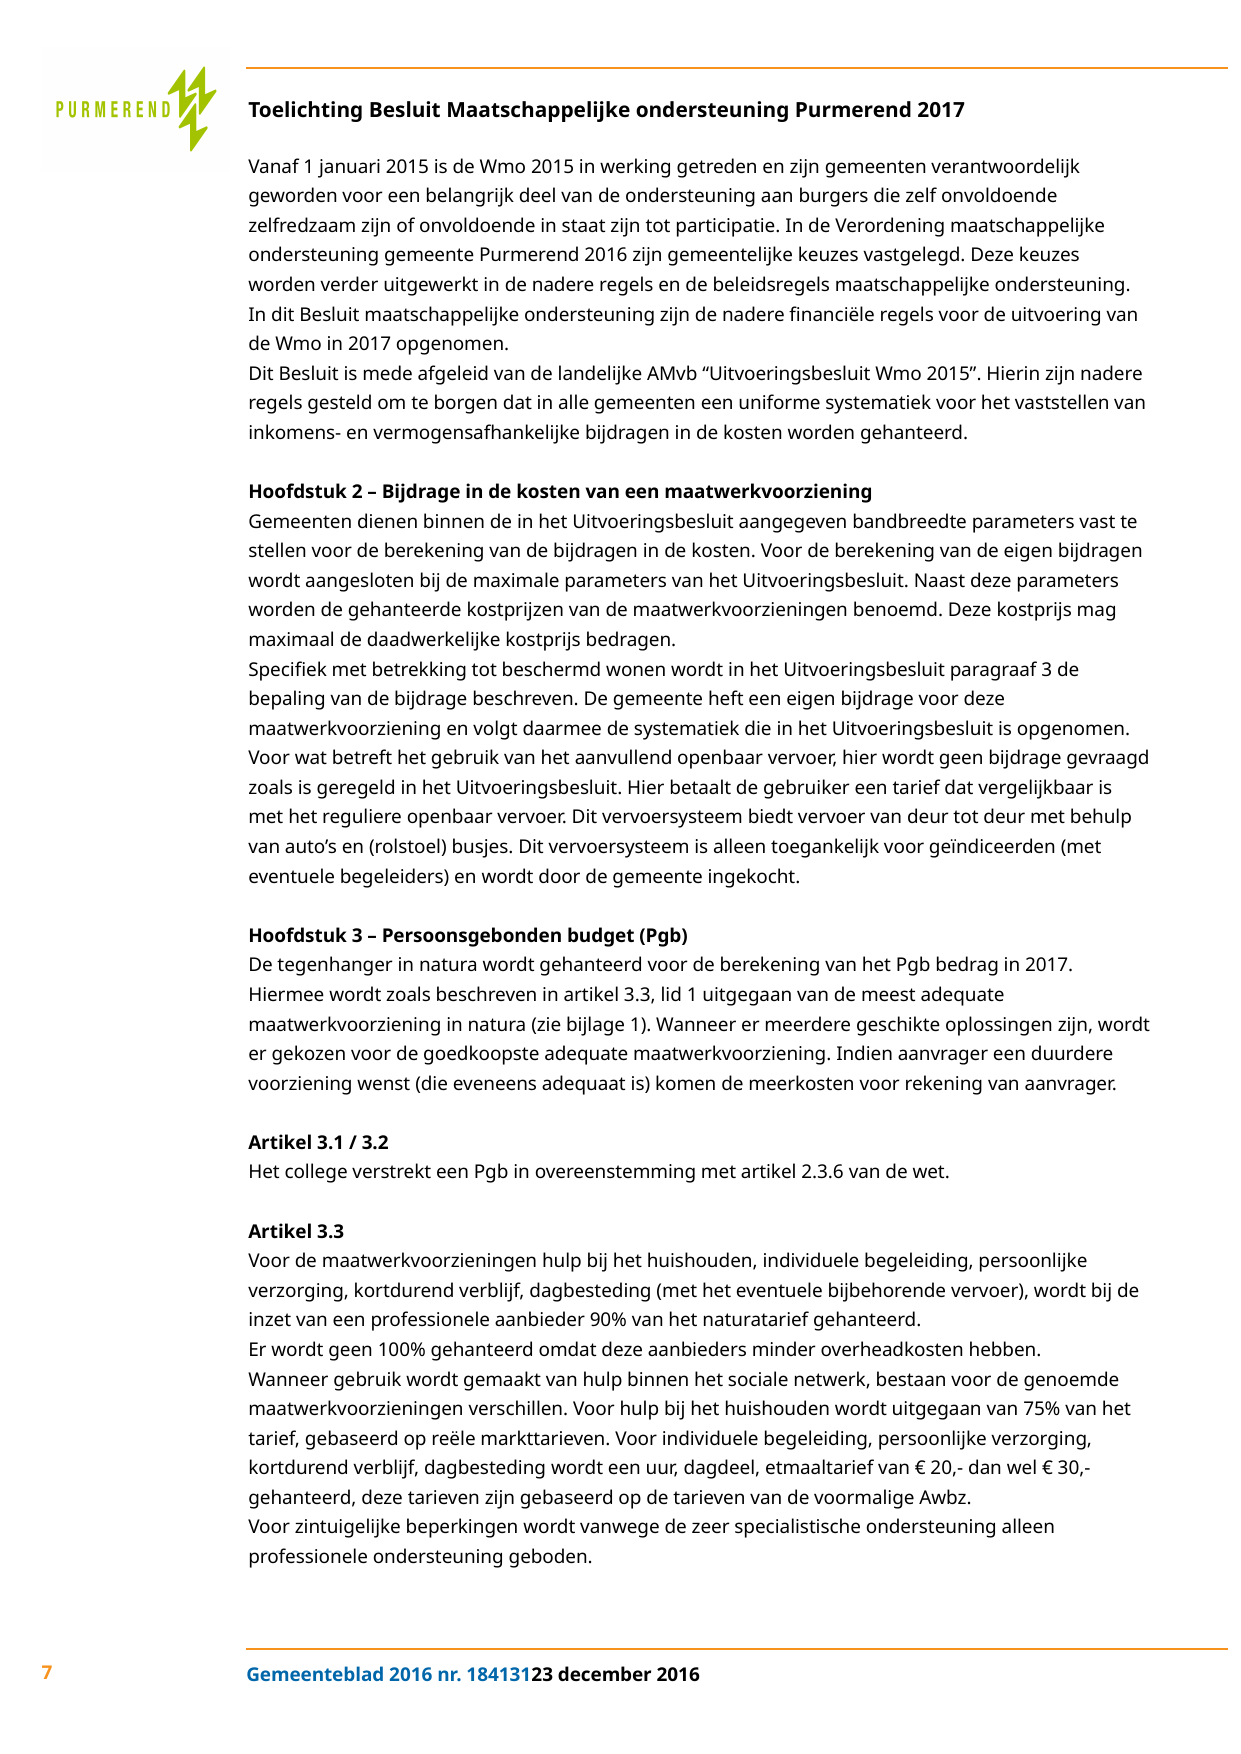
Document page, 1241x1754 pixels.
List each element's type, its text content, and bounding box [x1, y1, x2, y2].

text Artikel 3.3 [248, 1218, 1152, 1244]
text De tegenhanger in natura wordt gehanteerd voor de berekening van het Pgb bedrag in 2017. Hiermee wordt zoals beschreven in artikel 3.3, lid 1 uitgegaan van de meest adequate maatwerkvoorziening in natura (zie bijlage 1). Wanneer er meerdere geschikte oplossingen zijn, wordt er gekozen voor de goedkoopste adequate maatwerkvoorziening. Indien aanvrager een duurdere voorziening wenst (die eveneens adequaat is) komen de meerkosten voor rekening van aanvrager. [248, 952, 1152, 1096]
text Er wordt geen 100% gehanteerd omdat deze aanbieders minder overheadkosten hebben. [248, 1336, 1152, 1362]
text Specifiek met betrekking tot beschermd wonen wordt in het Uitvoeringsbesluit paragraaf 3 de bepaling van de bijdrage beschreven. De gemeente heft een eigen bijdrage voor deze maatwerkvoorziening en volgt daarmee de systematiek die in het Uitvoeringsbesluit is opgenomen. [248, 656, 1152, 741]
text Voor zintuigelijke beperkingen wordt vanwege de zeer specialistische ondersteuning alleen professionele ondersteuning geboden. [248, 1514, 1152, 1569]
text Het college verstrekt een Pgb in overeenstemming met artikel 2.3.6 van de wet. [248, 1159, 1152, 1184]
text Wanneer gebruik wordt gemaakt van hulp binnen het sociale netwerk, bestaan voor de genoemde maatwerkvoorzieningen verschillen. Voor hulp bij het huishouden wordt uitgegaan van 75% van het tarief, gebaseerd op reële markttarieven. Voor individuele begeleiding, persoonlijke verzorging, kortdurend verblijf, dagbesteding wordt een uur, dagdeel, etmaaltarief van € 20,- dan wel € 30,- gehanteerd, deze tarieven zijn gebaseerd op de tarieven van de voormalige Awbz. [248, 1366, 1152, 1510]
text Voor de maatwerkvoorzieningen hulp bij het huishouden, individuele begeleiding, persoonlijke verzorging, kortdurend verblijf, dagbesteding (met het eventuele bijbehorende vervoer), wordt bij de inzet van een professionele aanbieder 90% van het naturatarief gehanteerd. [248, 1247, 1152, 1332]
text Voor wat betreft het gebruik van het aanvullend openbaar vervoer, hier wordt geen bijdrage gevraagd zoals is geregeld in het Uitvoeringsbesluit. Hier betaalt de gebruiker een tarief dat vergelijkbaar is met het reguliere openbaar vervoer. Dit vervoersysteem biedt vervoer van deur tot deur met behulp van auto’s en (rolstoel) busjes. Dit vervoersysteem is alleen toegankelijk voor geïndiceerden (met eventuele begeleiders) en wordt door de gemeente ingekocht. [248, 744, 1152, 889]
text Hoofdstuk 3 – Persoonsgebonden budget (Pgb) [248, 922, 1152, 948]
text Gemeenten dienen binnen de in het Uitvoeringsbesluit aangegeven bandbreedte parameters vast te stellen voor de berekening van de bijdragen in de kosten. Voor de berekening van de eigen bijdragen wordt aangesloten bij de maximale parameters van het Uitvoeringsbesluit. Naast deze parameters worden de gehanteerde kostprijzen van de maatwerkvoorzieningen benoemd. Deze kostprijs mag maximaal de daadwerkelijke kostprijs bedragen. [248, 508, 1152, 652]
text Hoofdstuk 2 – Bijdrage in de kosten van een maatwerkvoorziening [248, 478, 1152, 504]
picture [41, 47, 231, 172]
text Vanaf 1 januari 2015 is de Wmo 2015 in werking getreden en zijn gemeenten verantwoordelijk geworden voor een belangrijk deel van de ondersteuning aan burgers die zelf onvoldoende zelfredzaam zijn of onvoldoende in staat zijn tot participatie. In de Verordening maatschappelijke ondersteuning gemeente Purmerend 2016 zijn gemeentelijke keuzes vastgelegd. Deze keuzes worden verder uitgewerkt in de nadere regels en de beleidsregels maatschappelijke ondersteuning. In dit Besluit maatschappelijke ondersteuning zijn de nadere financiële regels voor de uitvoering van de Wmo in 2017 opgenomen. [248, 153, 1152, 356]
text Artikel 3.1 / 3.2 [248, 1129, 1152, 1155]
text Dit Besluit is mede afgeleid van de landelijke AMvb “Uitvoeringsbesluit Wmo 2015”. Hierin zijn nadere regels gesteld om te borgen dat in alle gemeenten een uniforme systematiek voor het vaststellen van inkomens- en vermogensafhankelijke bijdragen in de kosten worden gehanteerd. [248, 360, 1152, 445]
text Toelichting Besluit Maatschappelijke ondersteuning Purmerend 2017 [248, 95, 1152, 123]
